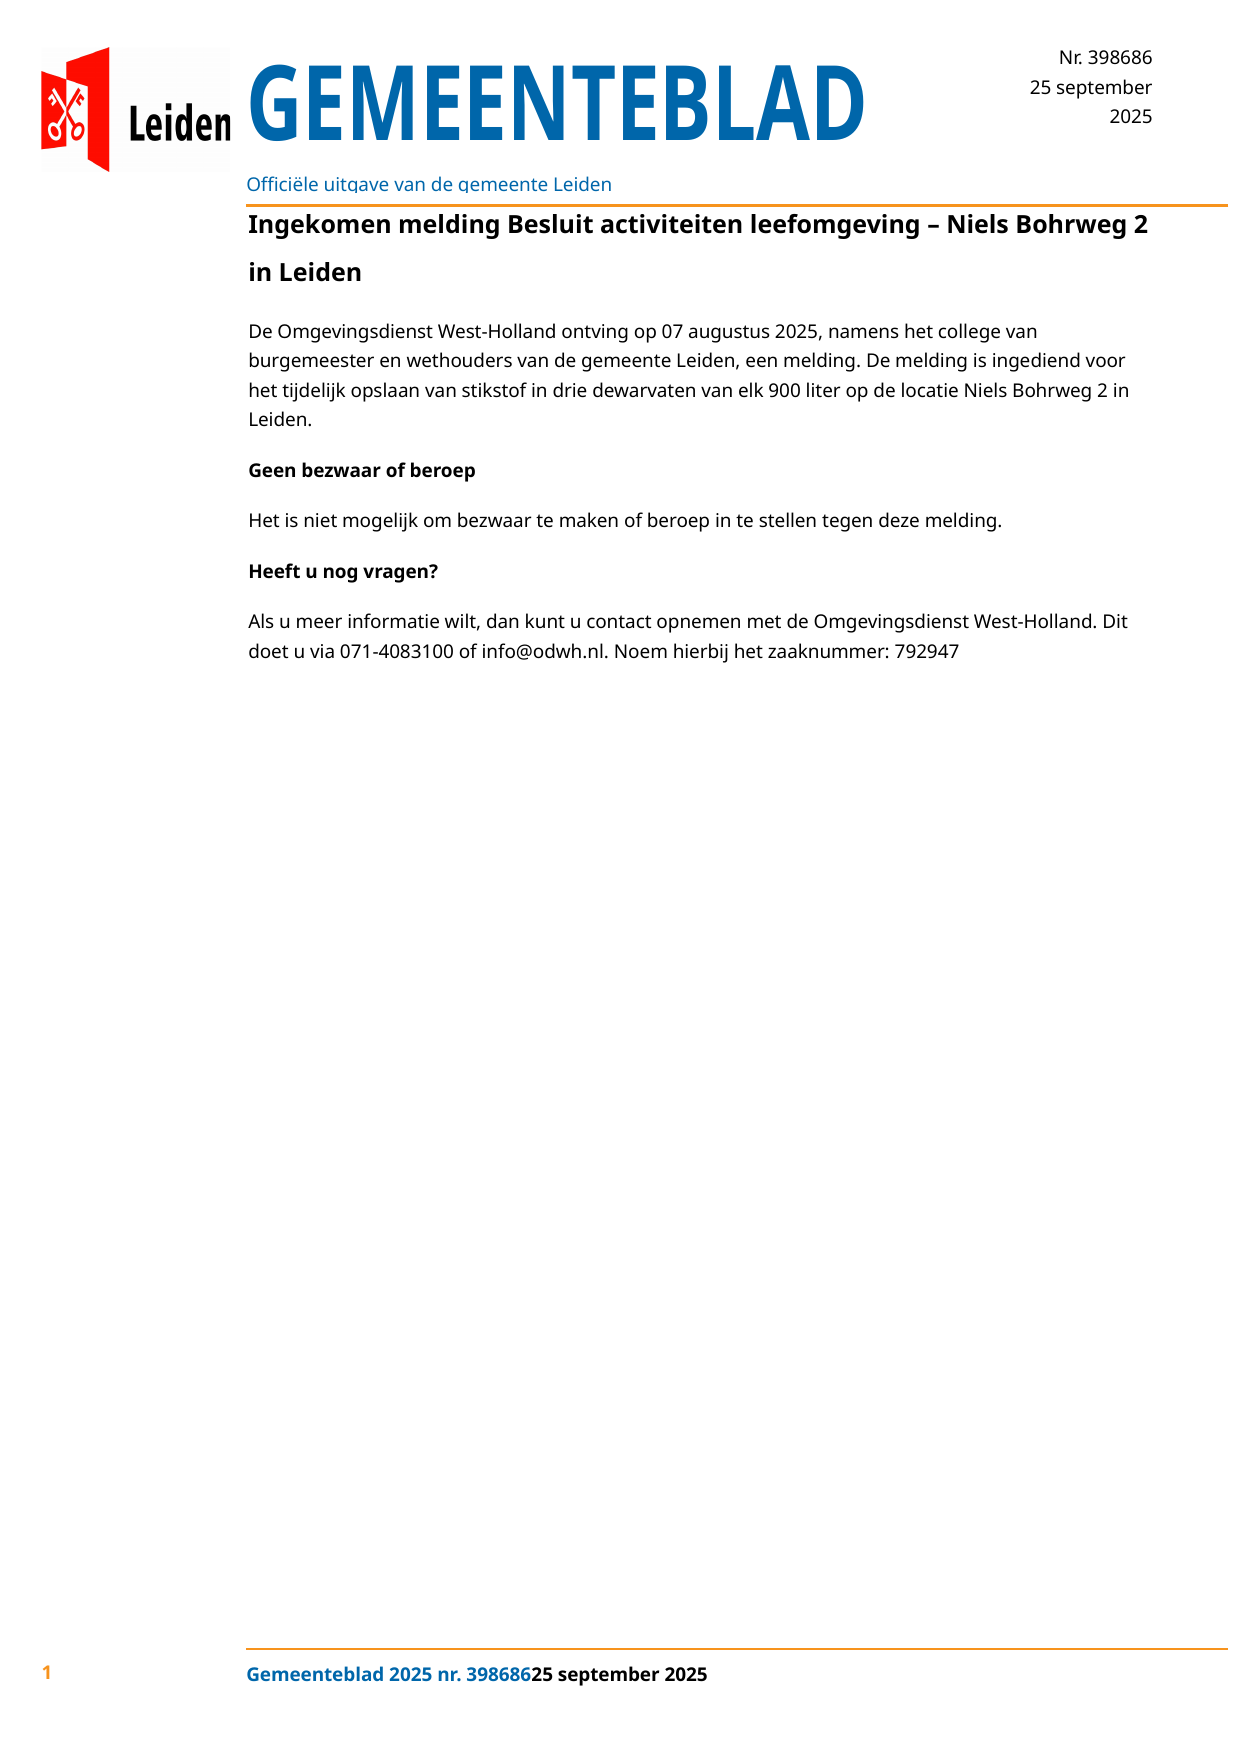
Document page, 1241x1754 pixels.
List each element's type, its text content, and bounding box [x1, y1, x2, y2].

text Het is niet mogelijk om bezwaar te maken of beroep in te stellen tegen deze melding. [248, 507, 1152, 533]
text Als u meer informatie wilt, dan kunt u contact opnemen met de Omgevingsdienst West-Holland. Dit doet u via 071‑4083100 of info@odwh.nl. Noem hierbij het zaaknummer: 792947 [248, 608, 1152, 664]
text Geen bezwaar of beroep [248, 457, 1152, 483]
text De Omgevingsdienst West-Holland ontving op 07 augustus 2025, namens het college van burgemeester en wethouders van de gemeente Leiden, een melding. De melding is ingediend voor het tijdelijk opslaan van stikstof in drie dewarvaten van elk 900 liter op de locatie Niels Bohrweg 2 in Leiden. [248, 318, 1152, 432]
text Heeft u nog vragen? [248, 558, 1152, 584]
picture [41, 47, 231, 172]
text Ingekomen melding Besluit activiteiten leefomgeving – Niels Bohrweg 2 in Leiden [248, 207, 1152, 288]
